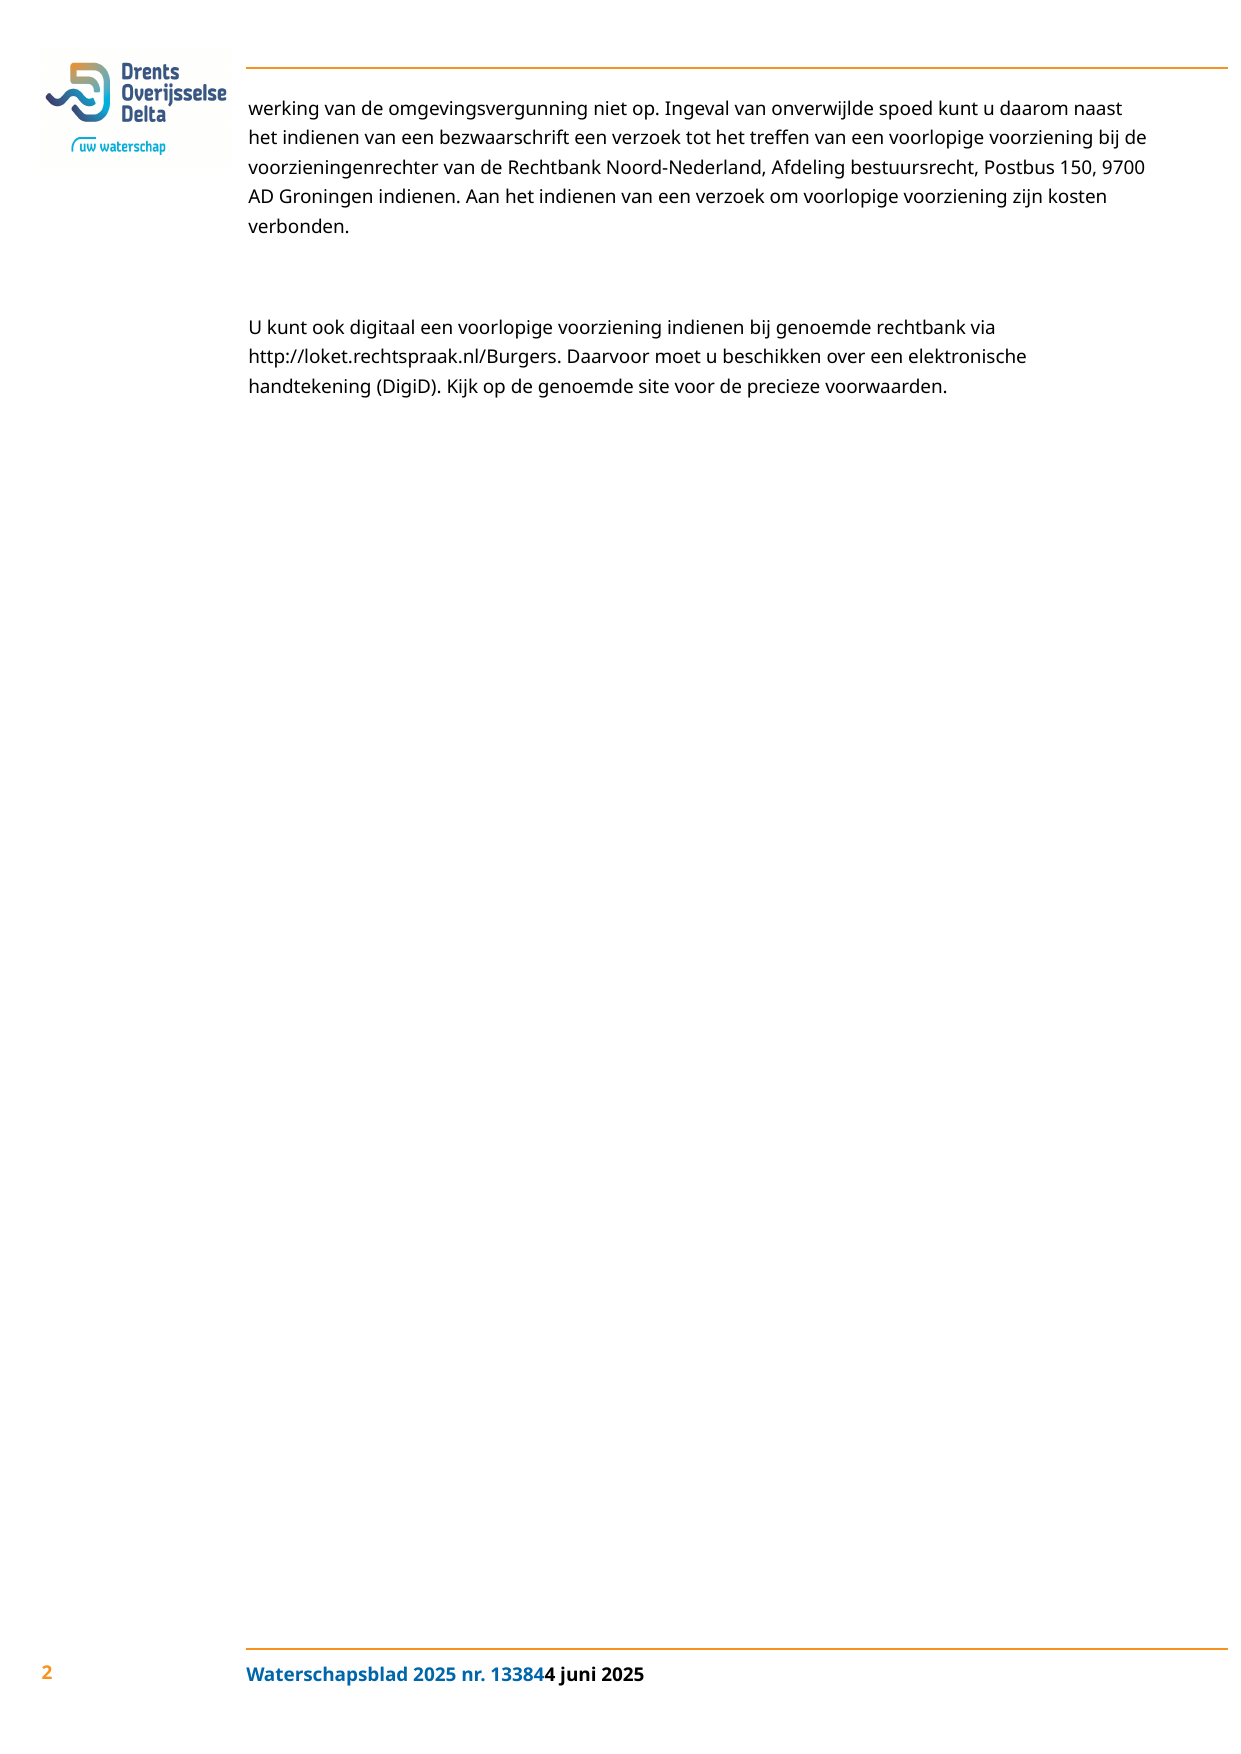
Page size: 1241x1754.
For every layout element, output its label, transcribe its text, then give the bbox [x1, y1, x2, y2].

text U kunt ook digitaal een voorlopige voorziening indienen bij genoemde rechtbank via http://loket.rechtspraak.nl/Burgers. Daarvoor moet u beschikken over een elektronische handtekening (DigiD). Kijk op de genoemde site voor de precieze voorwaarden. [248, 314, 1152, 399]
picture [41, 47, 231, 172]
text werking van de omgevingsvergunning niet op. Ingeval van onverwijlde spoed kunt u daarom naast het indienen van een bezwaarschrift een verzoek tot het treffen van een voorlopige voorziening bij de voorzieningenrechter van de Rechtbank Noord-Nederland, Afdeling bestuursrecht, Postbus 150, 9700 AD Groningen indienen. Aan het indienen van een verzoek om voorlopige voorziening zijn kosten verbonden. [248, 95, 1152, 239]
